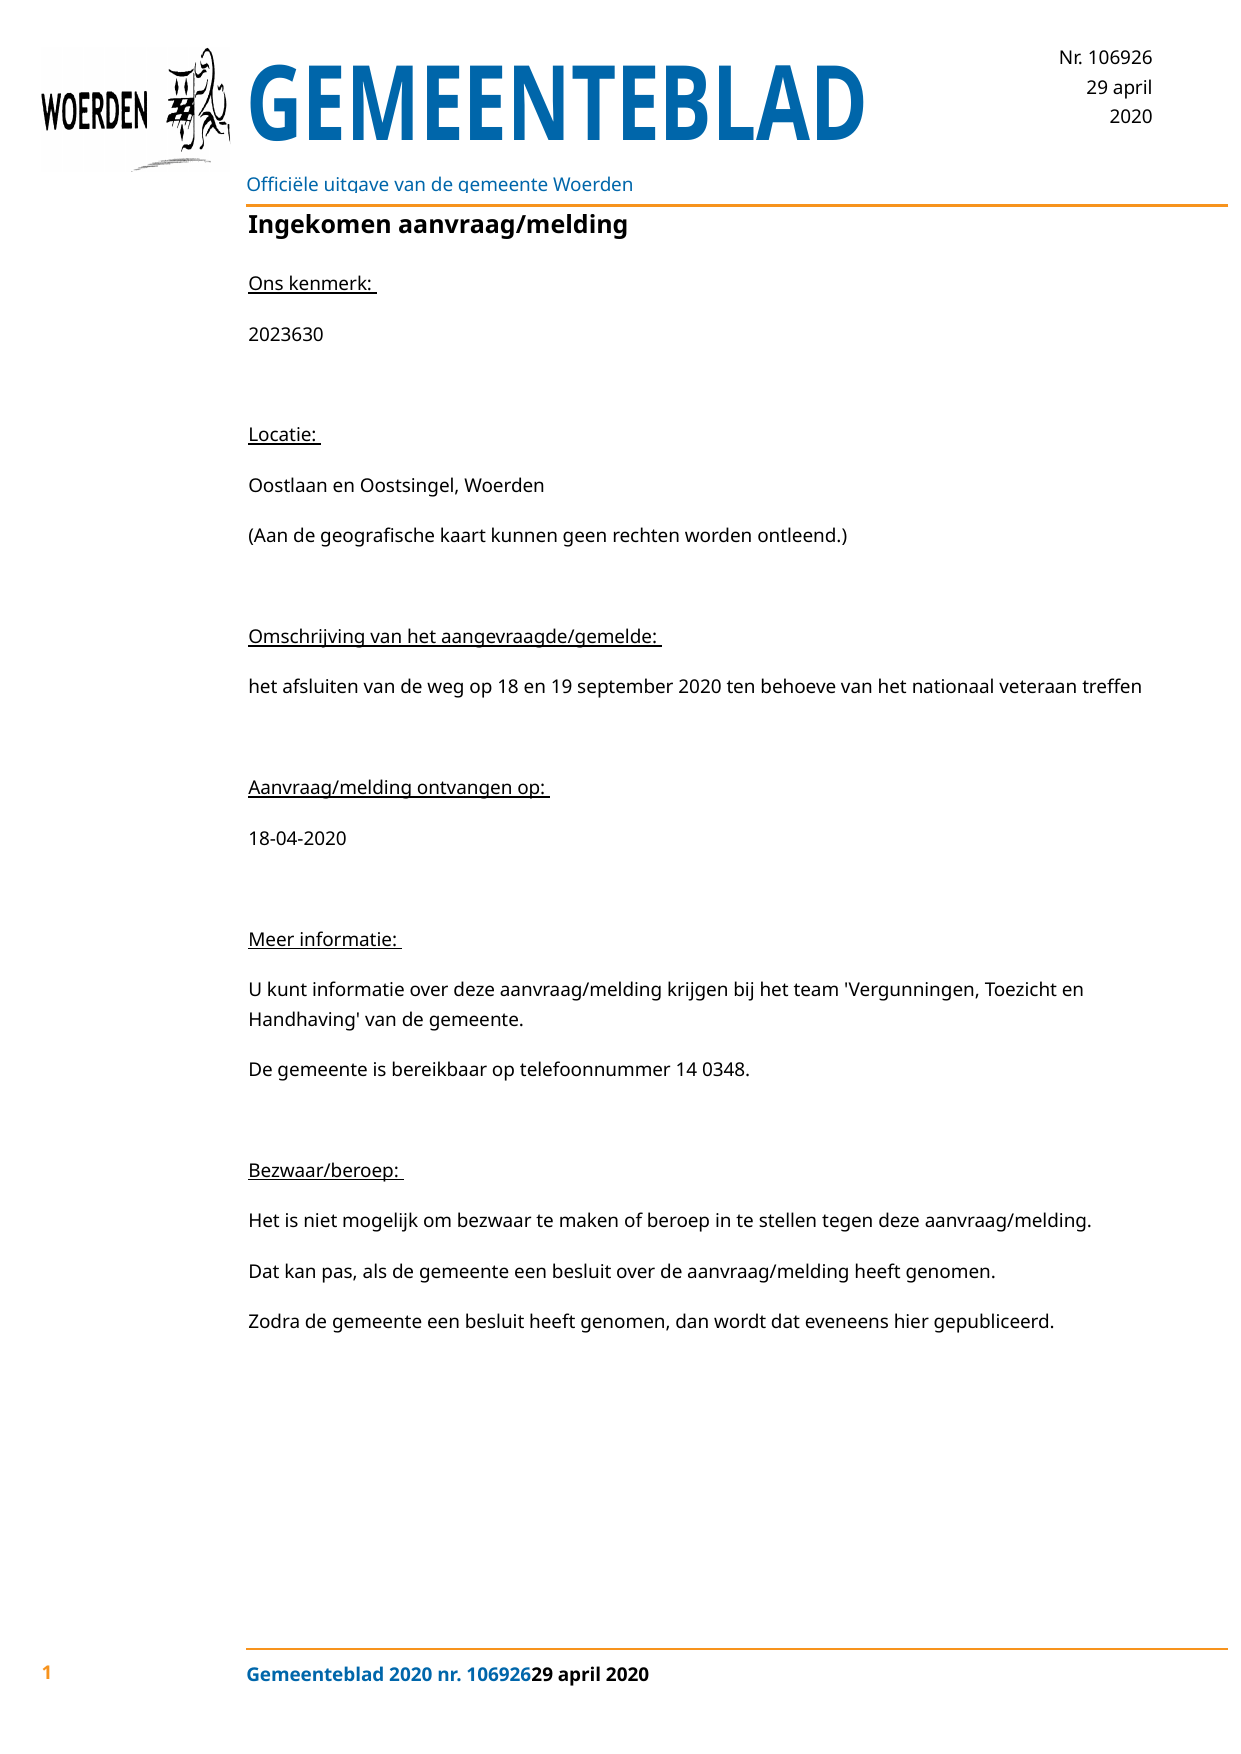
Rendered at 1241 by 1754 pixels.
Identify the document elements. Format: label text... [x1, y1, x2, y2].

text Het is niet mogelijk om bezwaar te maken of beroep in te stellen tegen deze aanvraag/melding. [248, 1207, 1152, 1233]
text 18-04-2020 [248, 825, 1152, 851]
text het afsluiten van de weg op 18 en 19 september 2020 ten behoeve van het nationaal veteraan treffen [248, 674, 1152, 699]
text U kunt informatie over deze aanvraag/melding krijgen bij het team 'Vergunningen, Toezicht en Handhaving' van de gemeente. [248, 976, 1152, 1031]
text Omschrijving van het aangevraagde/gemelde: [248, 623, 1152, 649]
text Aanvraag/melding ontvangen op: [248, 774, 1152, 800]
text Oostlaan en Oostsingel, Woerden [248, 472, 1152, 498]
text Locatie: [248, 422, 1152, 447]
text Bezwaar/beroep: [248, 1157, 1152, 1183]
text Meer informatie: [248, 926, 1152, 951]
text (Aan de geografische kaart kunnen geen rechten worden ontleend.) [248, 522, 1152, 548]
text 2023630 [248, 321, 1152, 346]
text Ingekomen aanvraag/melding [248, 207, 1152, 241]
picture [41, 47, 231, 172]
text Dat kan pas, als de gemeente een besluit over de aanvraag/melding heeft genomen. [248, 1258, 1152, 1283]
text De gemeente is bereikbaar op telefoonnummer 14 0348. [248, 1056, 1152, 1082]
text Zodra de gemeente een besluit heeft genomen, dan wordt dat eveneens hier gepubliceerd. [248, 1308, 1152, 1334]
text Ons kenmerk: [248, 270, 1152, 296]
